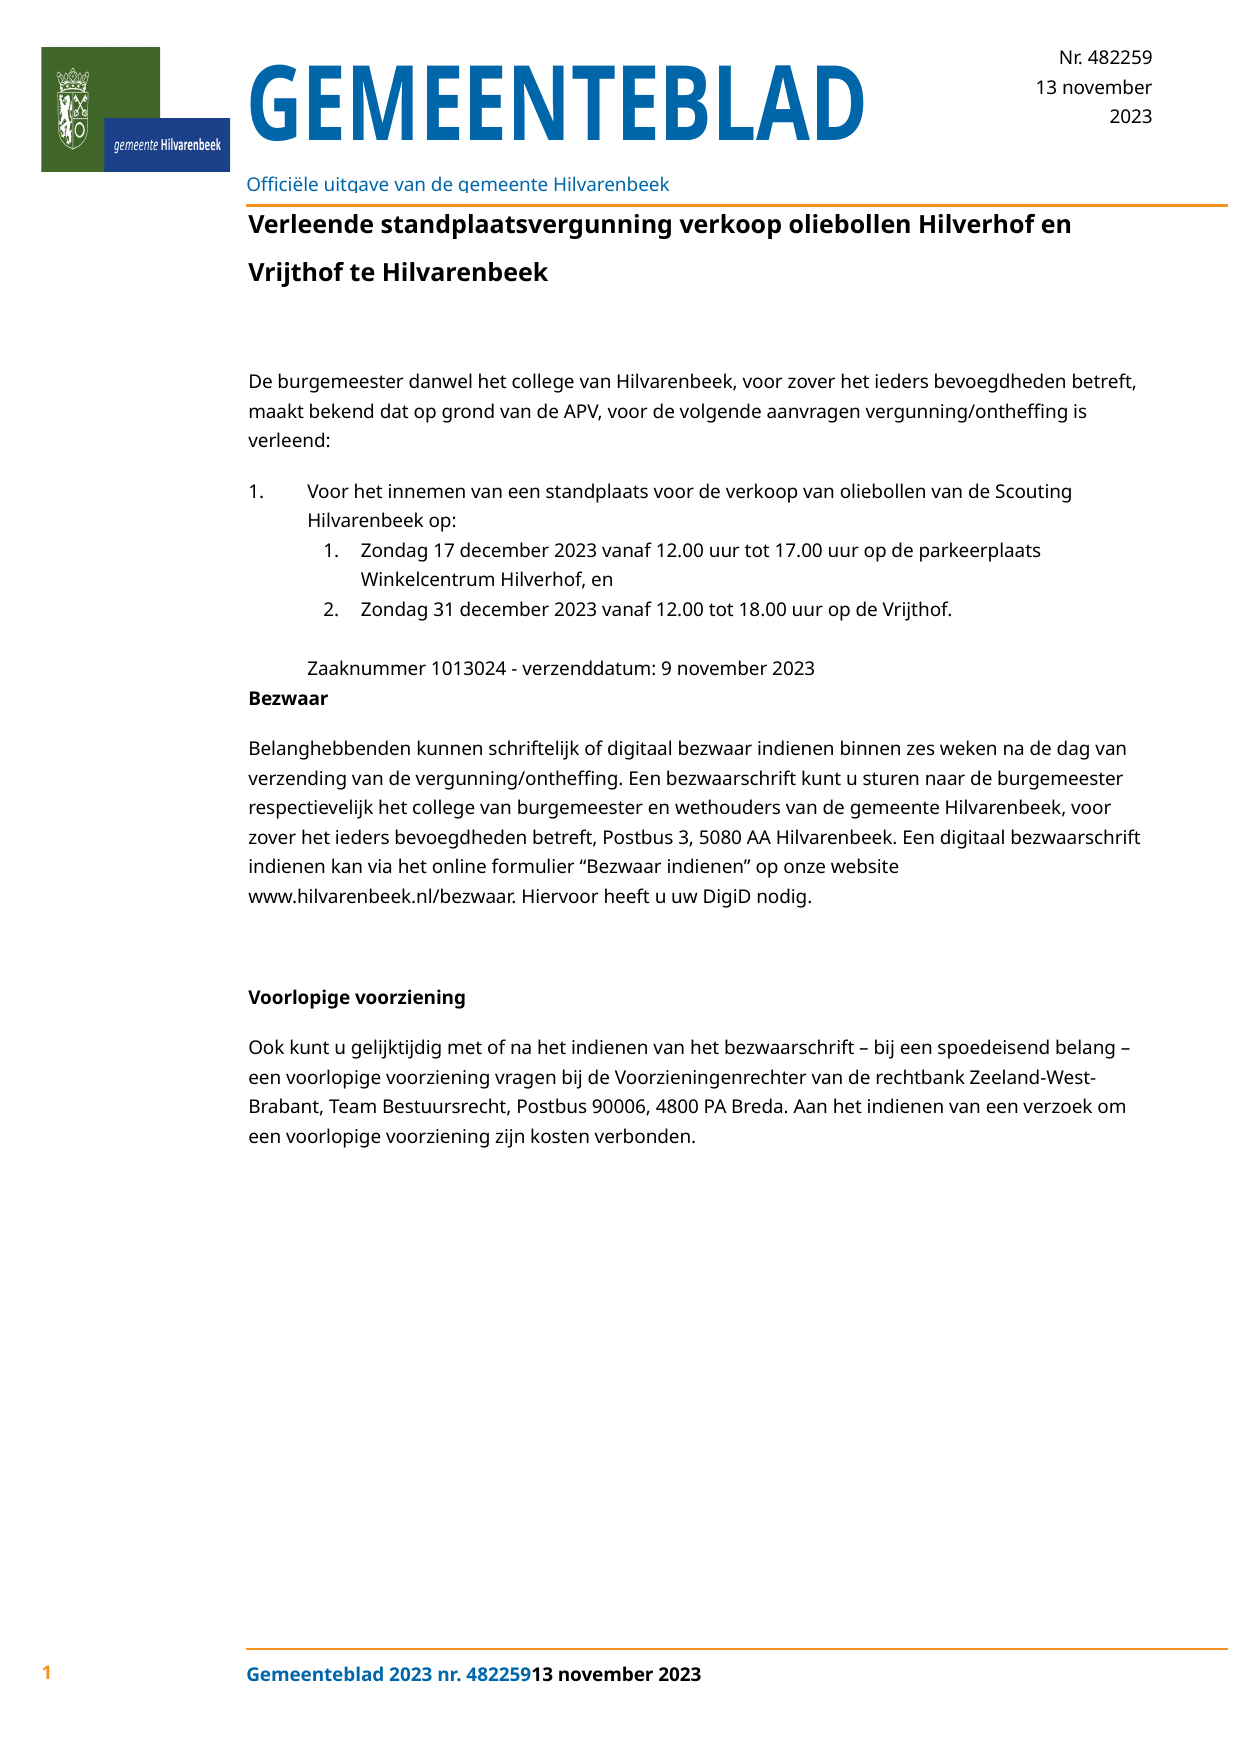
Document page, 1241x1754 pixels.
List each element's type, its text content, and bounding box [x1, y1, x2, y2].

text Bezwaar [248, 685, 1152, 711]
list Zondag 31 december 2023 vanaf 12.00 tot 18.00 uur op de Vrijthof. [323, 596, 1152, 622]
picture [41, 47, 231, 172]
text Ook kunt u gelijktijdig met of na het indienen van het bezwaarschrift – bij een spoedeisend belang – een voorlopige voorziening vragen bij de Voorzieningenrechter van de rechtbank Zeeland-West-Brabant, Team Bestuursrecht, Postbus 90006, 4800 PA Breda. Aan het indienen van een verzoek om een voorlopige voorziening zijn kosten verbonden. [248, 1034, 1152, 1149]
text De burgemeester danwel het college van Hilvarenbeek, voor zover het ieders bevoegdheden betreft, maakt bekend dat op grond van de APV, voor de volgende aanvragen vergunning/ontheffing is verleend: [248, 368, 1152, 453]
text Belanghebbenden kunnen schriftelijk of digitaal bezwaar indienen binnen zes weken na de dag van verzending van de vergunning/ontheffing. Een bezwaarschrift kunt u sturen naar de burgemeester respectievelijk het college van burgemeester en wethouders van de gemeente Hilvarenbeek, voor zover het ieders bevoegdheden betreft, Postbus 3, 5080 AA Hilvarenbeek. Een digitaal bezwaarschrift indienen kan via het online formulier “Bezwaar indienen” op onze website www.hilvarenbeek.nl/bezwaar. Hiervoor heeft u uw DigiD nodig. [248, 735, 1152, 909]
list Zondag 17 december 2023 vanaf 12.00 uur tot 17.00 uur op de parkeerplaats Winkelcentrum Hilverhof, en [323, 537, 1152, 592]
list Zaaknummer 1013024 - verzenddatum: 9 november 2023 [248, 655, 1152, 681]
text Verleende standplaatsvergunning verkoop oliebollen Hilverhof en Vrijthof te Hilvarenbeek [248, 207, 1152, 288]
text Voorlopige voorziening [248, 984, 1152, 1010]
list Voor het innemen van een standplaats voor de verkoop van oliebollen van de Scouting Hilvarenbeek op: [248, 478, 1152, 533]
